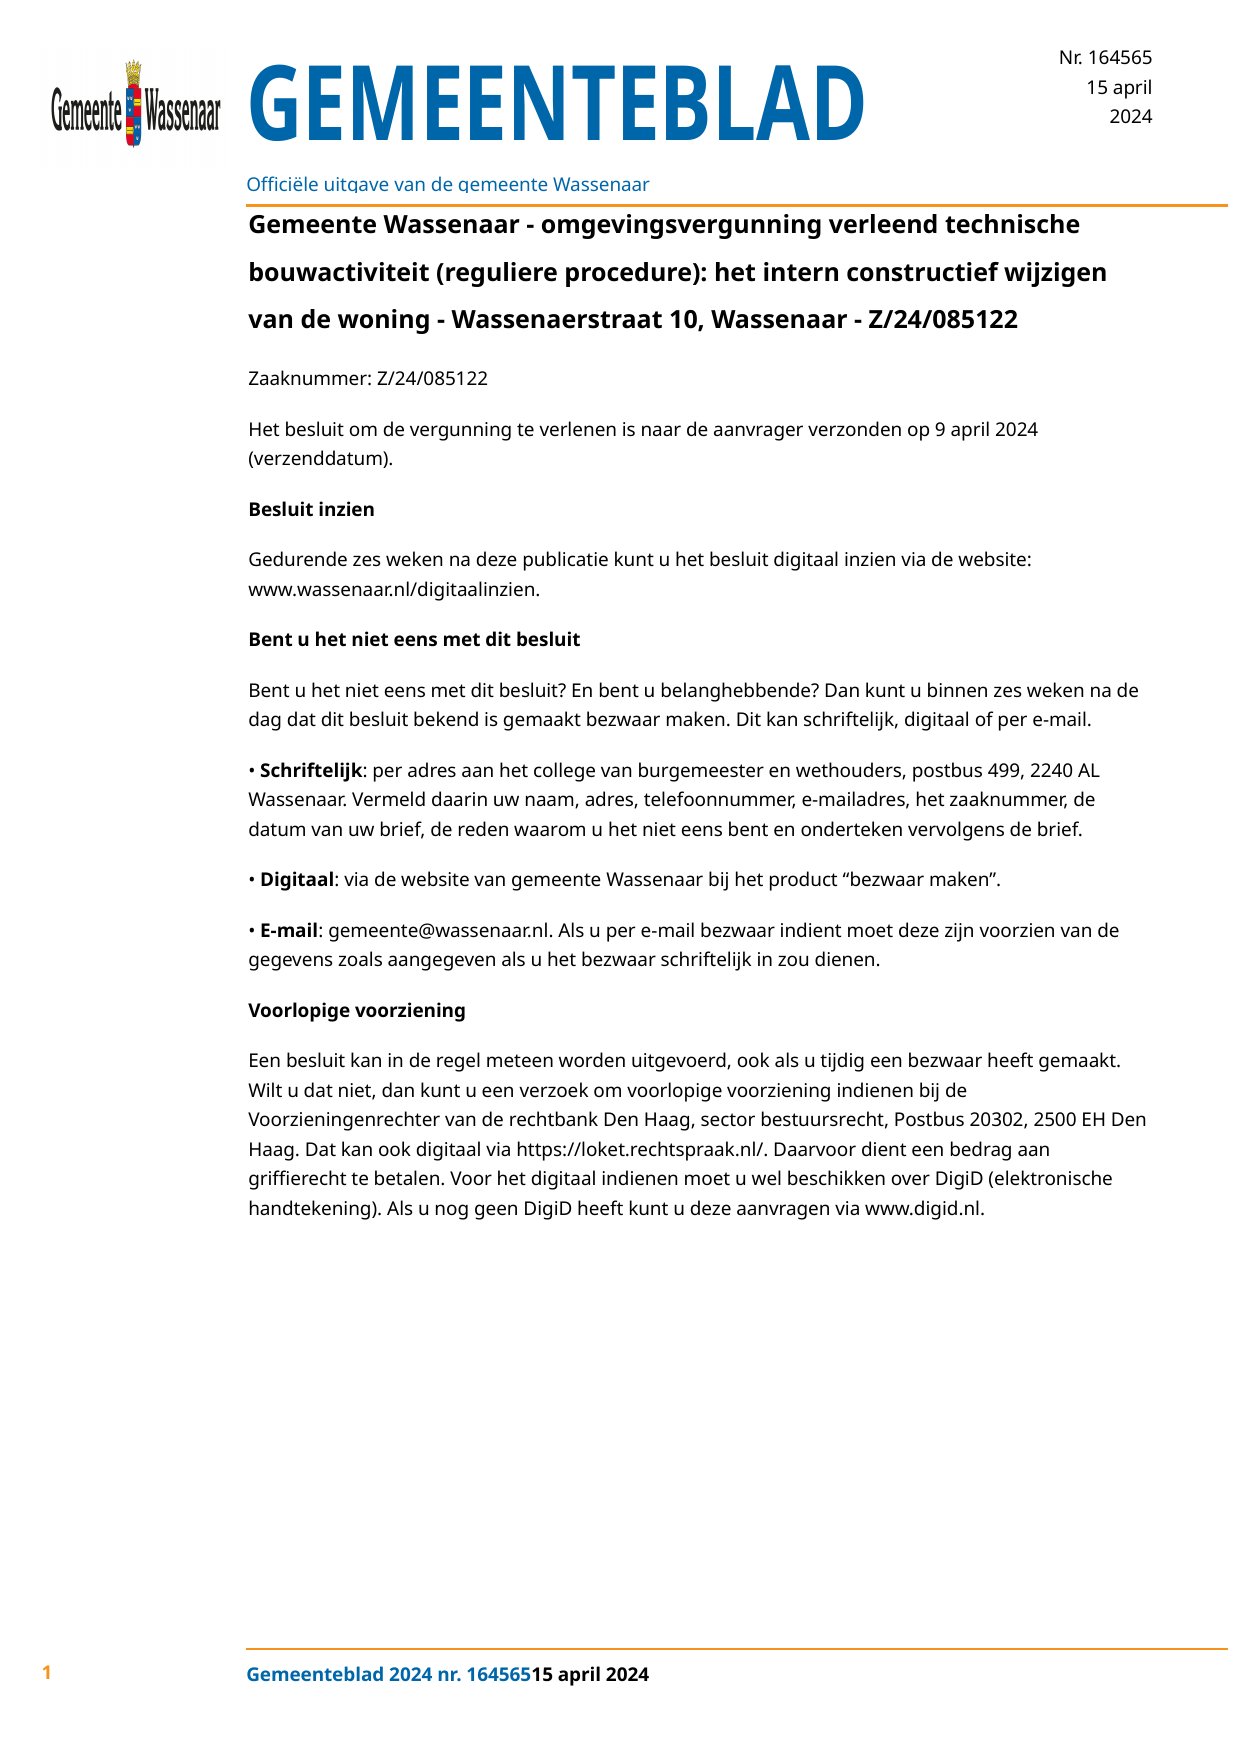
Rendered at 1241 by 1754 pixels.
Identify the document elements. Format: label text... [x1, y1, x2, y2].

text • Digitaal: via de website van gemeente Wassenaar bij het product “bezwaar maken”. [248, 866, 1152, 892]
text Voorlopige voorziening [248, 997, 1152, 1022]
text Gemeente Wassenaar - omgevingsvergunning verleend technische bouwactiviteit (reguliere procedure): het intern constructief wijzigen van de woning - Wassenaerstraat 10, Wassenaar - Z/24/085122 [248, 207, 1152, 336]
text Het besluit om de vergunning te verlenen is naar de aanvrager verzonden op 9 april 2024 (verzenddatum). [248, 416, 1152, 471]
text • Schriftelijk: per adres aan het college van burgemeester en wethouders, postbus 499, 2240 AL Wassenaar. Vermeld daarin uw naam, adres, telefoonnummer, e-mailadres, het zaaknummer, de datum van uw brief, de reden waarom u het niet eens bent en onderteken vervolgens de brief. [248, 757, 1152, 842]
text Bent u het niet eens met dit besluit [248, 626, 1152, 652]
text • E-mail: gemeente@wassenaar.nl. Als u per e-mail bezwaar indient moet deze zijn voorzien van de gegevens zoals aangegeven als u het bezwaar schriftelijk in zou dienen. [248, 917, 1152, 972]
text Gedurende zes weken na deze publicatie kunt u het besluit digitaal inzien via de website: www.wassenaar.nl/digitaalinzien. [248, 546, 1152, 602]
text Besluit inzien [248, 496, 1152, 522]
text Een besluit kan in de regel meteen worden uitgevoerd, ook als u tijdig een bezwaar heeft gemaakt. Wilt u dat niet, dan kunt u een verzoek om voorlopige voorziening indienen bij de Voorzieningenrechter van de rechtbank Den Haag, sector bestuursrecht, Postbus 20302, 2500 EH Den Haag. Dat kan ook digitaal via https://loket.rechtspraak.nl/. Daarvoor dient een bedrag aan griffierecht te betalen. Voor het digitaal indienen moet u wel beschikken over DigiD (elektronische handtekening). Als u nog geen DigiD heeft kunt u deze aanvragen via www.digid.nl. [248, 1047, 1152, 1221]
text Bent u het niet eens met dit besluit? En bent u belanghebbende? Dan kunt u binnen zes weken na de dag dat dit besluit bekend is gemaakt bezwaar maken. Dit kan schriftelijk, digitaal of per e-mail. [248, 677, 1152, 732]
text Zaaknummer: Z/24/085122 [248, 366, 1152, 391]
picture [41, 47, 231, 172]
